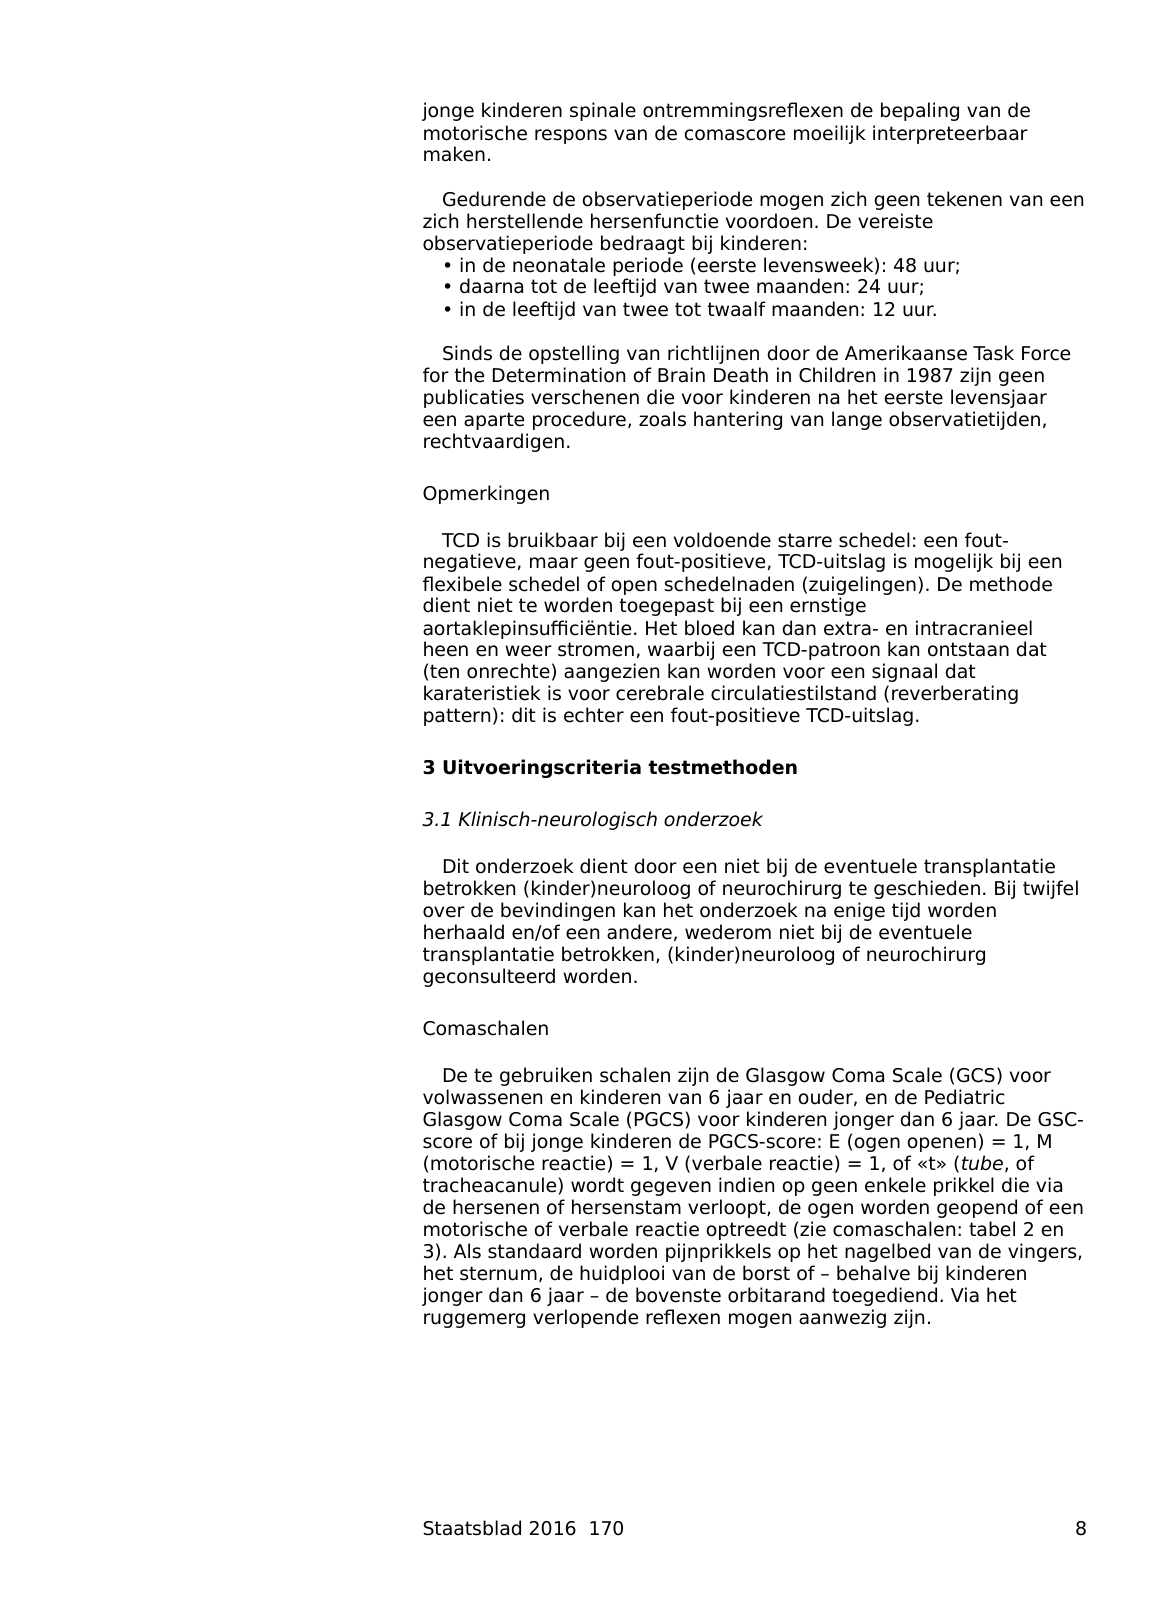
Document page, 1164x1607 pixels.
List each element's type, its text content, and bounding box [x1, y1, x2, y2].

subtitle 3.1 Klinisch-neurologisch onderzoek [422, 809, 1087, 831]
text • in de neonatale periode (eerste levensweek): 48 uur; [422, 254, 1087, 276]
text jonge kinderen spinale ontremmingsreflexen de bepaling van de motorische respons van de comascore moeilijk interpreteerbaar maken. [422, 100, 1087, 166]
text Sinds de opstelling van richtlijnen door de Amerikaanse Task Force for the Determination of Brain Death in Children in 1987 zijn geen publicaties verschenen die voor kinderen na het eerste levensjaar een aparte procedure, zoals hantering van lange observatietijden, rechtvaardigen. [422, 343, 1087, 452]
subtitle 3 Uitvoeringscriteria testmethoden [422, 757, 1087, 779]
subtitle Opmerkingen [422, 482, 1087, 504]
text Gedurende de observatieperiode mogen zich geen tekenen van een zich herstellende hersenfunctie voordoen. De vereiste observatieperiode bedraagt bij kinderen: [422, 188, 1087, 254]
text • in de leeftijd van twee tot twaalf maanden: 12 uur. [422, 298, 1087, 320]
text Dit onderzoek dient door een niet bij de eventuele transplantatie betrokken (kinder)neuroloog of neurochirurg te geschieden. Bij twijfel over de bevindingen kan het onderzoek na enige tijd worden herhaald en/of een andere, wederom niet bij de eventuele transplantatie betrokken, (kinder)neuroloog of neurochirurg geconsulteerd worden. [422, 856, 1087, 988]
text TCD is bruikbaar bij een voldoende starre schedel: een fout-negatieve, maar geen fout-positieve, TCD-uitslag is mogelijk bij een flexibele schedel of open schedelnaden (zuigelingen). De methode dient niet te worden toegepast bij een ernstige aortaklepinsufficiëntie. Het bloed kan dan extra- en intracranieel heen en weer stromen, waarbij een TCD-patroon kan ontstaan dat (ten onrechte) aangezien kan worden voor een signaal dat karateristiek is voor cerebrale circulatiestilstand (reverberating pattern): dit is echter een fout-positieve TCD-uitslag. [422, 529, 1087, 727]
subtitle Comaschalen [422, 1018, 1087, 1040]
text • daarna tot de leeftijd van twee maanden: 24 uur; [422, 276, 1087, 298]
text De te gebruiken schalen zijn de Glasgow Coma Scale (GCS) voor volwassenen en kinderen van 6 jaar en ouder, en de Pediatric Glasgow Coma Scale (PGCS) voor kinderen jonger dan 6 jaar. De GSC-score of bij jonge kinderen de PGCS-score: E (ogen openen) = 1, M (motorische reactie) = 1, V (verbale reactie) = 1, of «t» (tube, of tracheacanule) wordt gegeven indien op geen enkele prikkel die via de hersenen of hersenstam verloopt, de ogen worden geopend of een motorische of verbale reactie optreedt (zie comaschalen: tabel 2 en 3). Als standaard worden pijnprikkels op het nagelbed van de vingers, het sternum, de huidplooi van de borst of – behalve bij kinderen jonger dan 6 jaar – de bovenste orbitarand toegediend. Via het ruggemerg verlopende reflexen mogen aanwezig zijn. [422, 1065, 1087, 1329]
